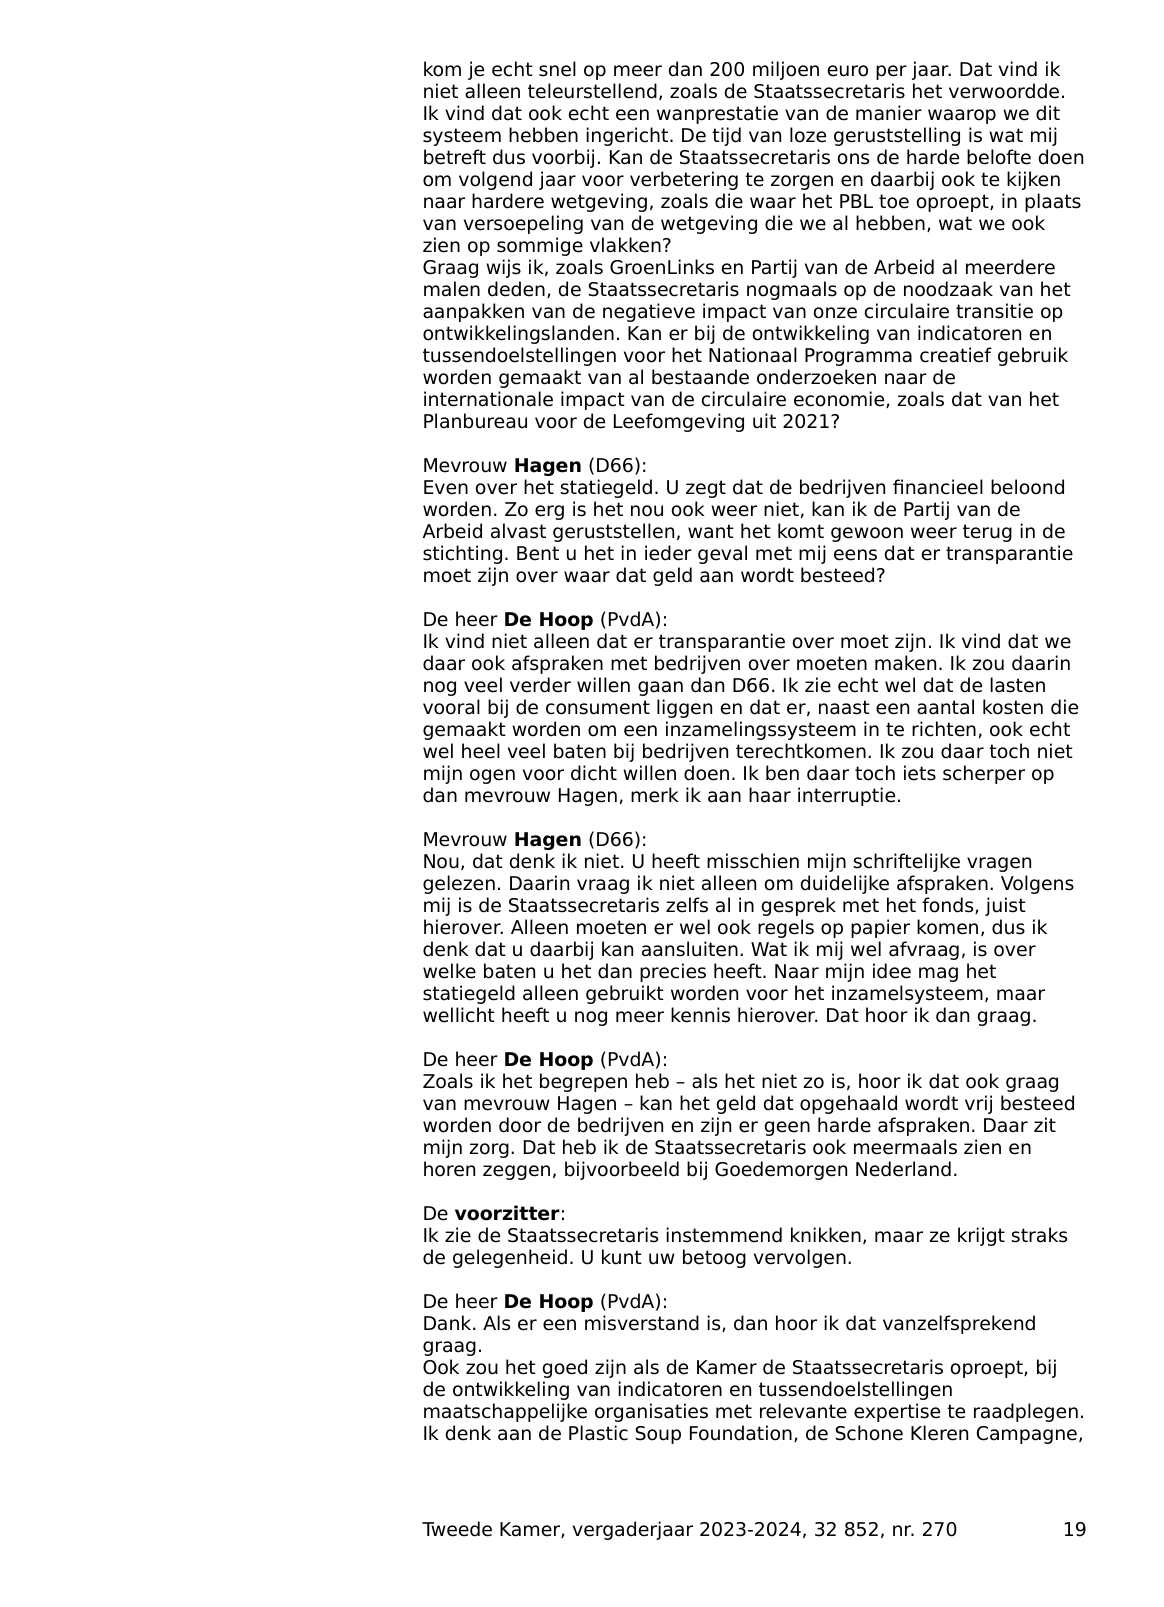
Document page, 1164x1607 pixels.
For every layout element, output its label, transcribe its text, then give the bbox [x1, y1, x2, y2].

text De heer De Hoop (PvdA): [422, 1291, 1087, 1313]
text Dank. Als er een misverstand is, dan hoor ik dat vanzelfsprekend graag. [422, 1313, 1087, 1357]
text Graag wijs ik, zoals GroenLinks en Partij van de Arbeid al meerdere malen deden, de Staatssecretaris nogmaals op de noodzaak van het aanpakken van de negatieve impact van onze circulaire transitie op ontwikkelingslanden. Kan er bij de ontwikkeling van indicatoren en tussendoelstellingen voor het Nationaal Programma creatief gebruik worden gemaakt van al bestaande onderzoeken naar de internationale impact van de circulaire economie, zoals dat van het Planbureau voor de Leefomgeving uit 2021? [422, 257, 1087, 433]
text De heer De Hoop (PvdA): [422, 609, 1087, 631]
text Nou, dat denk ik niet. U heeft misschien mijn schriftelijke vragen gelezen. Daarin vraag ik niet alleen om duidelijke afspraken. Volgens mij is de Staatssecretaris zelfs al in gesprek met het fonds, juist hierover. Alleen moeten er wel ook regels op papier komen, dus ik denk dat u daarbij kan aansluiten. Wat ik mij wel afvraag, is over welke baten u het dan precies heeft. Naar mijn idee mag het statiegeld alleen gebruikt worden voor het inzamelsysteem, maar wellicht heeft u nog meer kennis hierover. Dat hoor ik dan graag. [422, 851, 1087, 1027]
text kom je echt snel op meer dan 200 miljoen euro per jaar. Dat vind ik niet alleen teleurstellend, zoals de Staatssecretaris het verwoordde. Ik vind dat ook echt een wanprestatie van de manier waarop we dit systeem hebben ingericht. De tijd van loze geruststelling is wat mij betreft dus voorbij. Kan de Staatssecretaris ons de harde belofte doen om volgend jaar voor verbetering te zorgen en daarbij ook te kijken naar hardere wetgeving, zoals die waar het PBL toe oproept, in plaats van versoepeling van de wetgeving die we al hebben, wat we ook zien op sommige vlakken? [422, 59, 1087, 257]
text Ook zou het goed zijn als de Kamer de Staatssecretaris oproept, bij de ontwikkeling van indicatoren en tussendoelstellingen maatschappelijke organisaties met relevante expertise te raadplegen. Ik denk aan de Plastic Soup Foundation, de Schone Kleren Campagne, [422, 1357, 1087, 1445]
text Mevrouw Hagen (D66): [422, 829, 1087, 851]
text De heer De Hoop (PvdA): [422, 1049, 1087, 1071]
text De voorzitter: [422, 1203, 1087, 1225]
text Zoals ik het begrepen heb – als het niet zo is, hoor ik dat ook graag van mevrouw Hagen – kan het geld dat opgehaald wordt vrij besteed worden door de bedrijven en zijn er geen harde afspraken. Daar zit mijn zorg. Dat heb ik de Staatssecretaris ook meermaals zien en horen zeggen, bijvoorbeeld bij Goedemorgen Nederland. [422, 1071, 1087, 1181]
text Ik vind niet alleen dat er transparantie over moet zijn. Ik vind dat we daar ook afspraken met bedrijven over moeten maken. Ik zou daarin nog veel verder willen gaan dan D66. Ik zie echt wel dat de lasten vooral bij de consument liggen en dat er, naast een aantal kosten die gemaakt worden om een inzamelingssysteem in te richten, ook echt wel heel veel baten bij bedrijven terechtkomen. Ik zou daar toch niet mijn ogen voor dicht willen doen. Ik ben daar toch iets scherper op dan mevrouw Hagen, merk ik aan haar interruptie. [422, 631, 1087, 807]
text Ik zie de Staatssecretaris instemmend knikken, maar ze krijgt straks de gelegenheid. U kunt uw betoog vervolgen. [422, 1225, 1087, 1269]
text Mevrouw Hagen (D66): [422, 455, 1087, 477]
text Even over het statiegeld. U zegt dat de bedrijven financieel beloond worden. Zo erg is het nou ook weer niet, kan ik de Partij van de Arbeid alvast geruststellen, want het komt gewoon weer terug in de stichting. Bent u het in ieder geval met mij eens dat er transparantie moet zijn over waar dat geld aan wordt besteed? [422, 477, 1087, 587]
